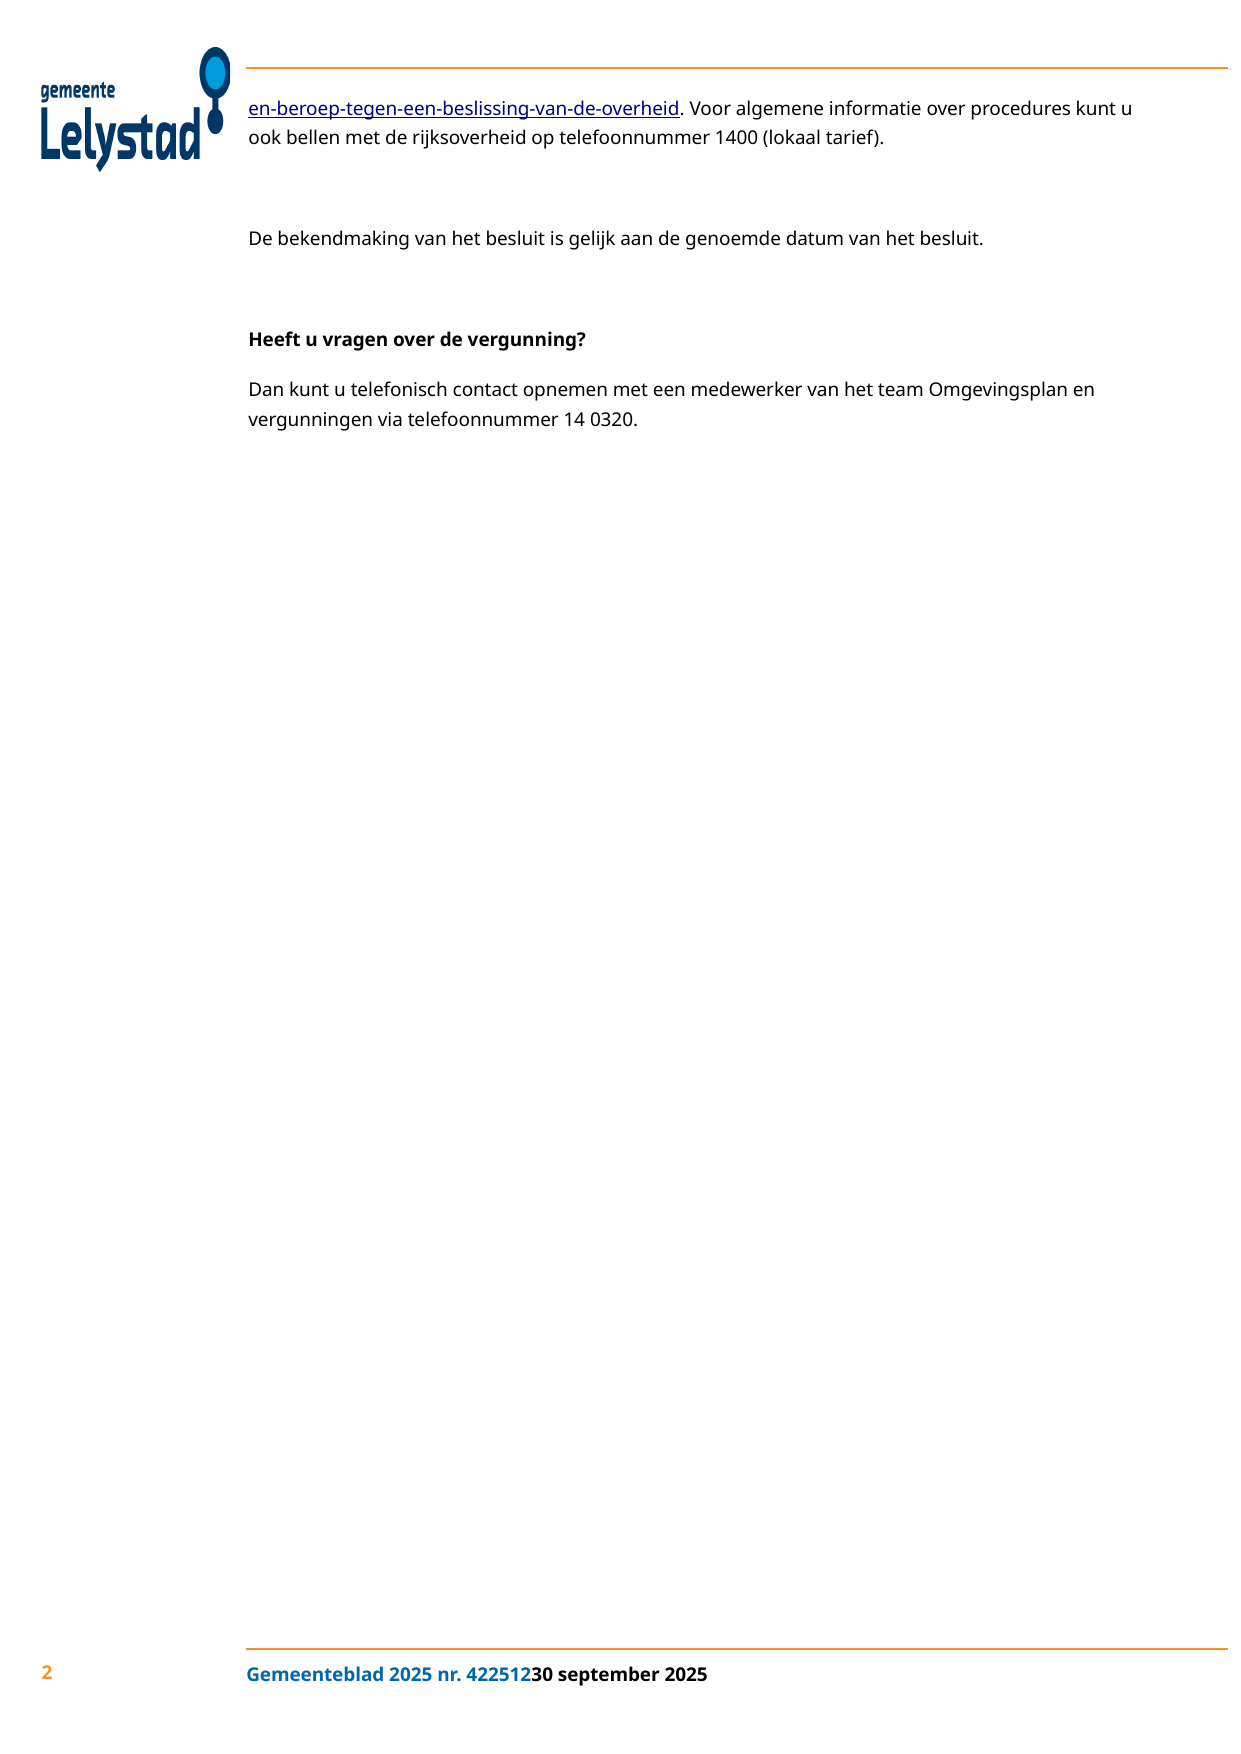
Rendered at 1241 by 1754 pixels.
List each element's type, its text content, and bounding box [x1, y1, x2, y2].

text De bekendmaking van het besluit is gelijk aan de genoemde datum van het besluit. [248, 225, 1152, 251]
text Dan kunt u telefonisch contact opnemen met een medewerker van het team Omgevingsplan en vergunningen via telefoonnummer 14 0320. [248, 376, 1152, 432]
text en-beroep-tegen-een-beslissing-van-de-overheid. Voor algemene informatie over procedures kunt u ook bellen met de rijksoverheid op telefoonnummer 1400 (lokaal tarief). [248, 95, 1152, 150]
text Heeft u vragen over de vergunning? [248, 326, 1152, 352]
picture [41, 47, 231, 172]
